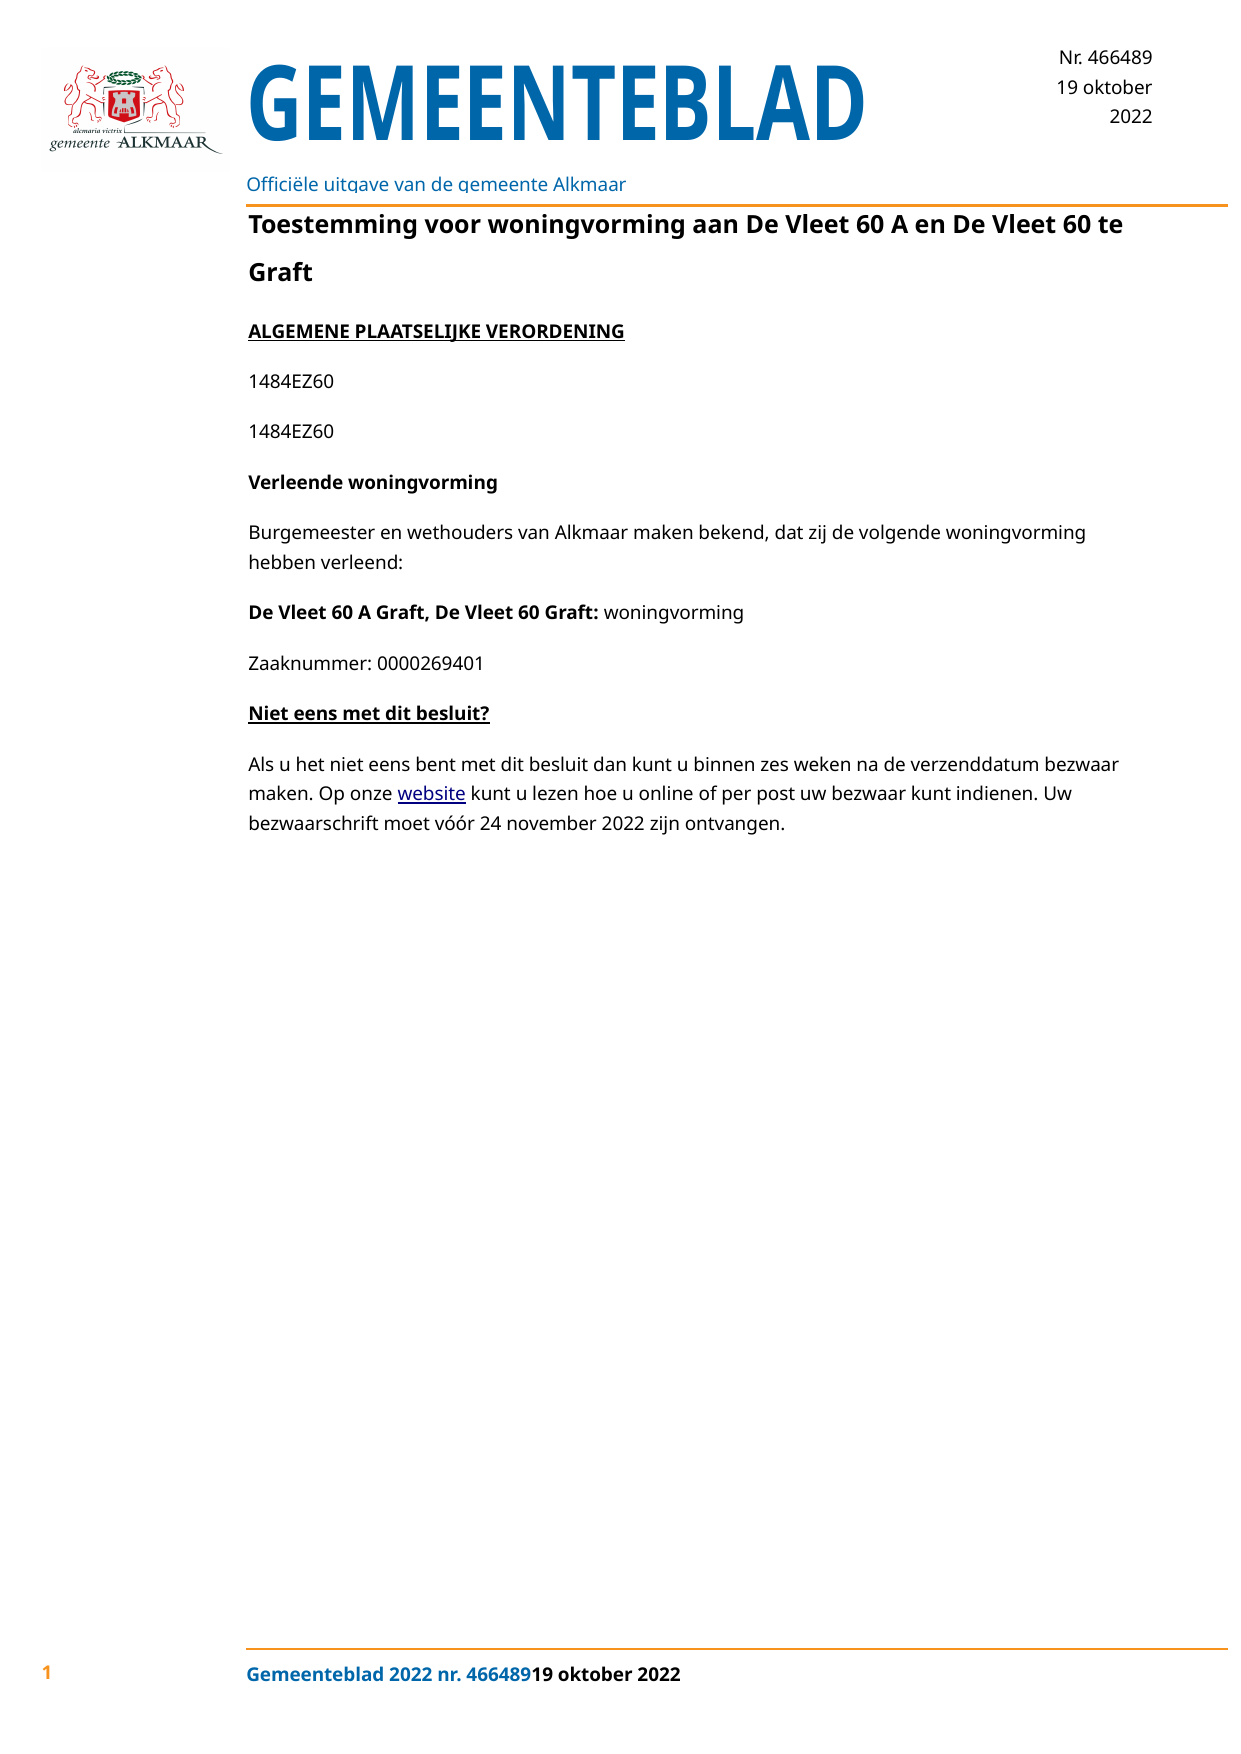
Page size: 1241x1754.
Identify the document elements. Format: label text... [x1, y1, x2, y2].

text De Vleet 60 A Graft, De Vleet 60 Graft: woningvorming [248, 599, 1152, 625]
text ALGEMENE PLAATSELIJKE VERORDENING [248, 318, 1152, 344]
text Niet eens met dit besluit? [248, 700, 1152, 726]
text 1484EZ60 [248, 368, 1152, 394]
text 1484EZ60 [248, 419, 1152, 444]
picture [41, 47, 231, 172]
text Toestemming voor woningvorming aan De Vleet 60 A en De Vleet 60 te Graft [248, 207, 1152, 288]
text Burgemeester en wethouders van Alkmaar maken bekend, dat zij de volgende woningvorming hebben verleend: [248, 519, 1152, 575]
text Verleende woningvorming [248, 469, 1152, 495]
text Als u het niet eens bent met dit besluit dan kunt u binnen zes weken na de verzenddatum bezwaar maken. Op onze website kunt u lezen hoe u online of per post uw bezwaar kunt indienen. Uw bezwaarschrift moet vóór 24 november 2022 zijn ontvangen. [248, 751, 1152, 836]
text Zaaknummer: 0000269401 [248, 650, 1152, 676]
